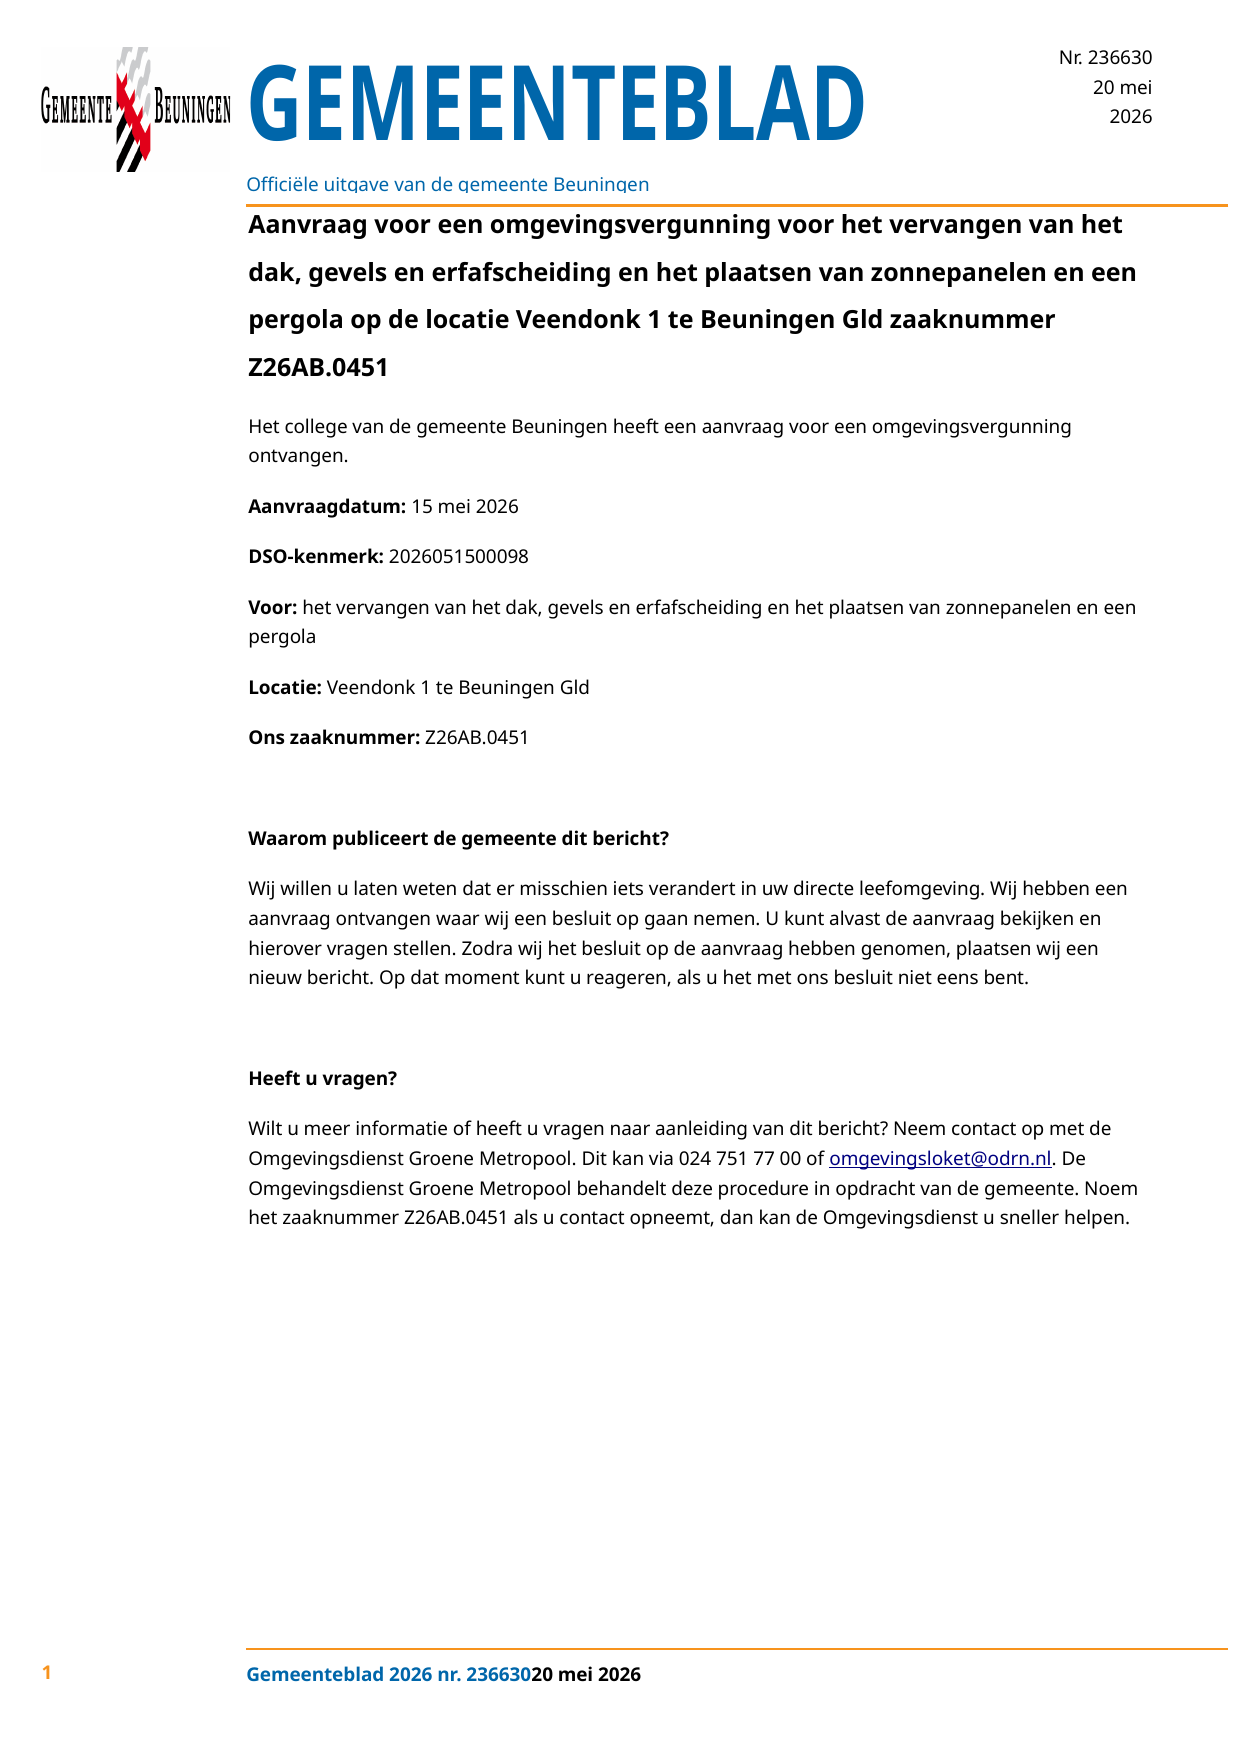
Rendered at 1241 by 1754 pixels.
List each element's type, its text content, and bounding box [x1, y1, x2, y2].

picture [41, 47, 231, 172]
text DSO-kenmerk: 2026051500098 [248, 543, 1152, 569]
text Wij willen u laten weten dat er misschien iets verandert in uw directe leefomgeving. Wij hebben een aanvraag ontvangen waar wij een besluit op gaan nemen. U kunt alvast de aanvraag bekijken en hierover vragen stellen. Zodra wij het besluit op de aanvraag hebben genomen, plaatsen wij een nieuw bericht. Op dat moment kunt u reageren, als u het met ons besluit niet eens bent. [248, 876, 1152, 990]
text Wilt u meer informatie of heeft u vragen naar aanleiding van dit bericht? Neem contact op met de Omgevingsdienst Groene Metropool. Dit kan via 024 751 77 00 of omgevingsloket@odrn.nl. De Omgevingsdienst Groene Metropool behandelt deze procedure in opdracht van de gemeente. Noem het zaaknummer Z26AB.0451 als u contact opneemt, dan kan de Omgevingsdienst u sneller helpen. [248, 1116, 1152, 1230]
text Het college van de gemeente Beuningen heeft een aanvraag voor een omgevingsvergunning ontvangen. [248, 413, 1152, 468]
text Waarom publiceert de gemeente dit bericht? [248, 825, 1152, 851]
text Aanvraag voor een omgevingsvergunning voor het vervangen van het dak, gevels en erfafscheiding en het plaatsen van zonnepanelen en een pergola op de locatie Veendonk 1 te Beuningen Gld zaaknummer Z26AB.0451 [248, 207, 1152, 384]
text Ons zaaknummer: Z26AB.0451 [248, 724, 1152, 750]
text Locatie: Veendonk 1 te Beuningen Gld [248, 674, 1152, 700]
text Voor: het vervangen van het dak, gevels en erfafscheiding en het plaatsen van zonnepanelen en een pergola [248, 594, 1152, 649]
text Aanvraagdatum: 15 mei 2026 [248, 493, 1152, 519]
text Heeft u vragen? [248, 1065, 1152, 1091]
